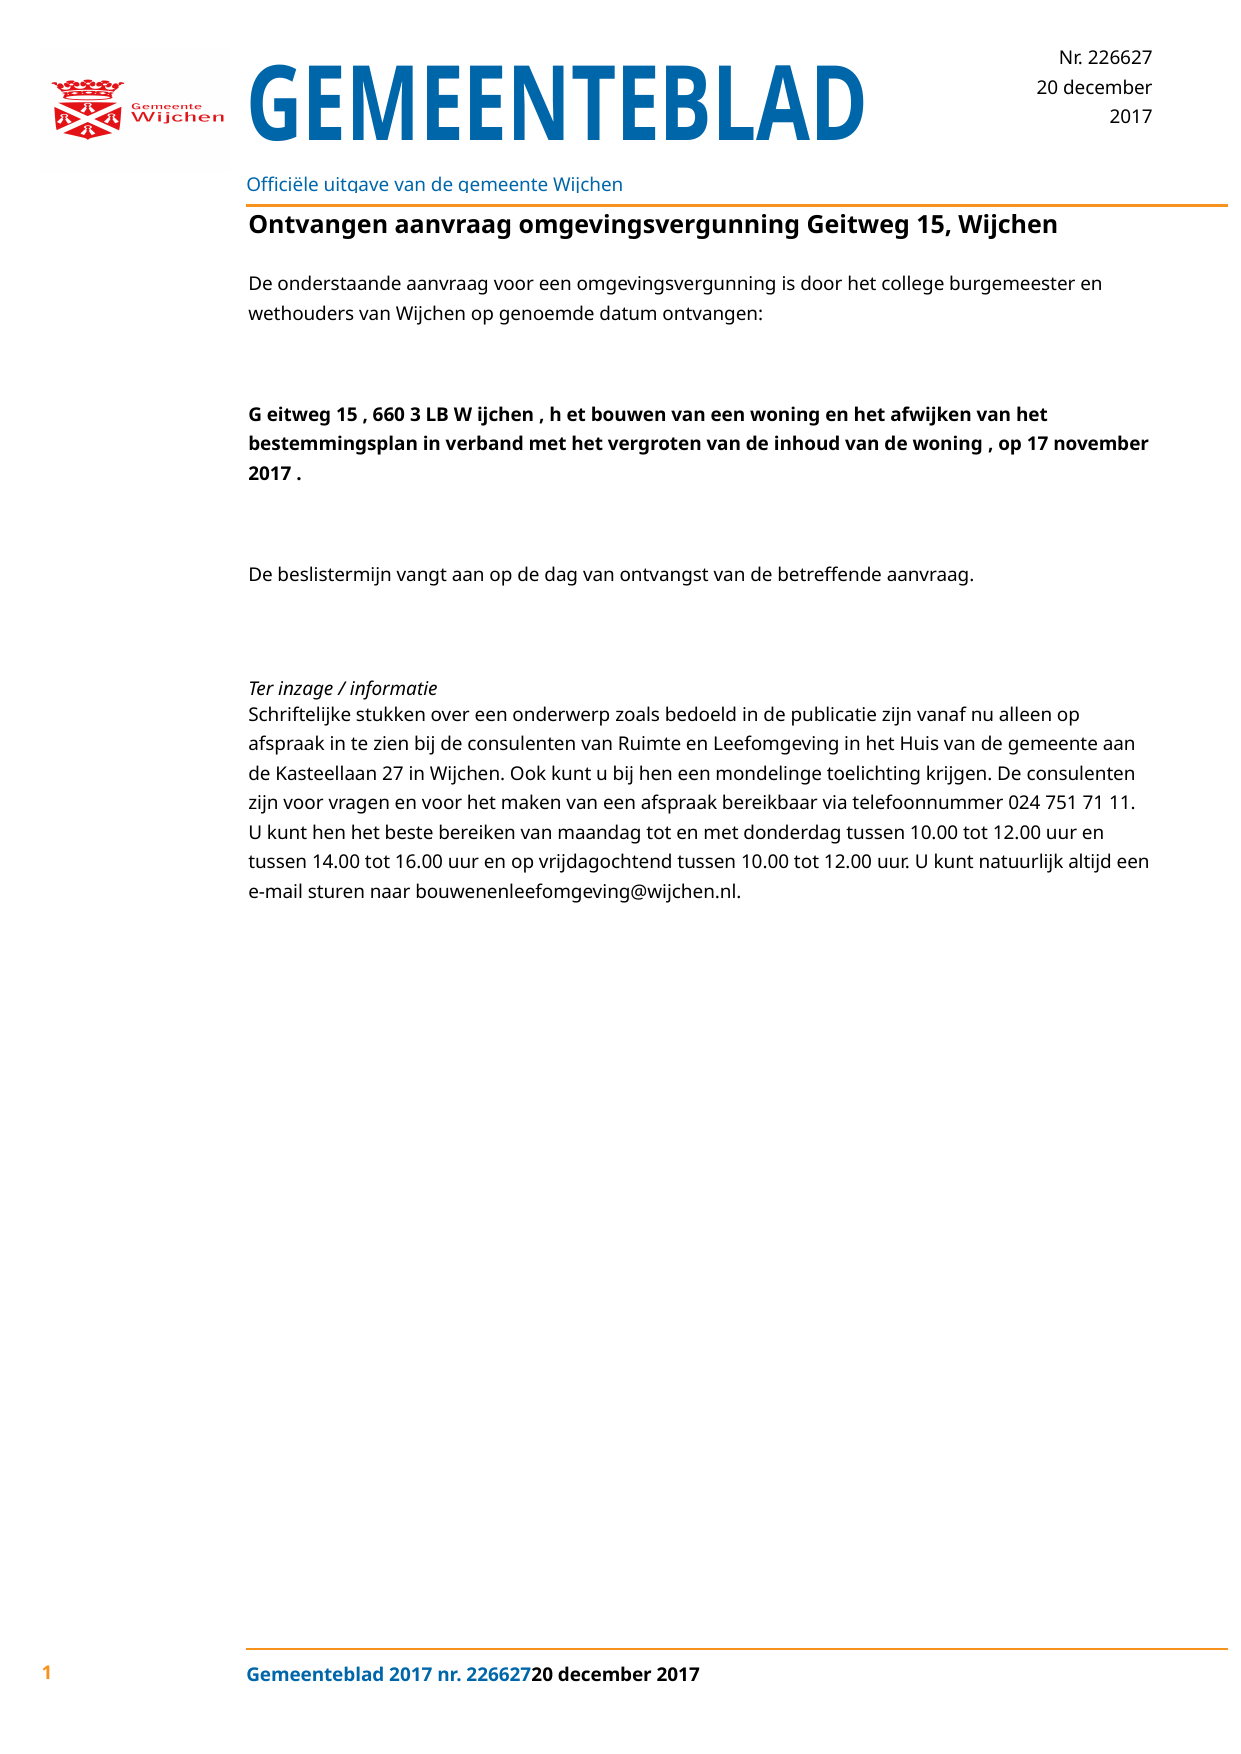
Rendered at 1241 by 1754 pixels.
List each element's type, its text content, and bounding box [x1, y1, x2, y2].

text Ontvangen aanvraag omgevingsvergunning Geitweg 15, Wijchen [248, 207, 1152, 241]
text De beslistermijn vangt aan op de dag van ontvangst van de betreffende aanvraag. [248, 561, 1152, 586]
picture [41, 47, 231, 172]
text G eitweg 15 , 660 3 LB W ijchen , h et bouwen van een woning en het afwijken van het bestemmingsplan in verband met het vergroten van de inhoud van de woning , op 17 november 2017 . [248, 401, 1152, 486]
text De onderstaande aanvraag voor een omgevingsvergunning is door het college burgemeester en wethouders van Wijchen op genoemde datum ontvangen: [248, 270, 1152, 326]
text Ter inzage / informatie [248, 675, 1152, 701]
text Schriftelijke stukken over een onderwerp zoals bedoeld in de publicatie zijn vanaf nu alleen op afspraak in te zien bij de consulenten van Ruimte en Leefomgeving in het Huis van de gemeente aan de Kasteellaan 27 in Wijchen. Ook kunt u bij hen een mondelinge toelichting krijgen. De consulenten zijn voor vragen en voor het maken van een afspraak bereikbaar via telefoonnummer 024 751 71 11. U kunt hen het beste bereiken van maandag tot en met donderdag tussen 10.00 tot 12.00 uur en tussen 14.00 tot 16.00 uur en op vrijdagochtend tussen 10.00 tot 12.00 uur. U kunt natuurlijk altijd een e-mail sturen naar bouwenenleefomgeving@wijchen.nl. [248, 701, 1152, 904]
